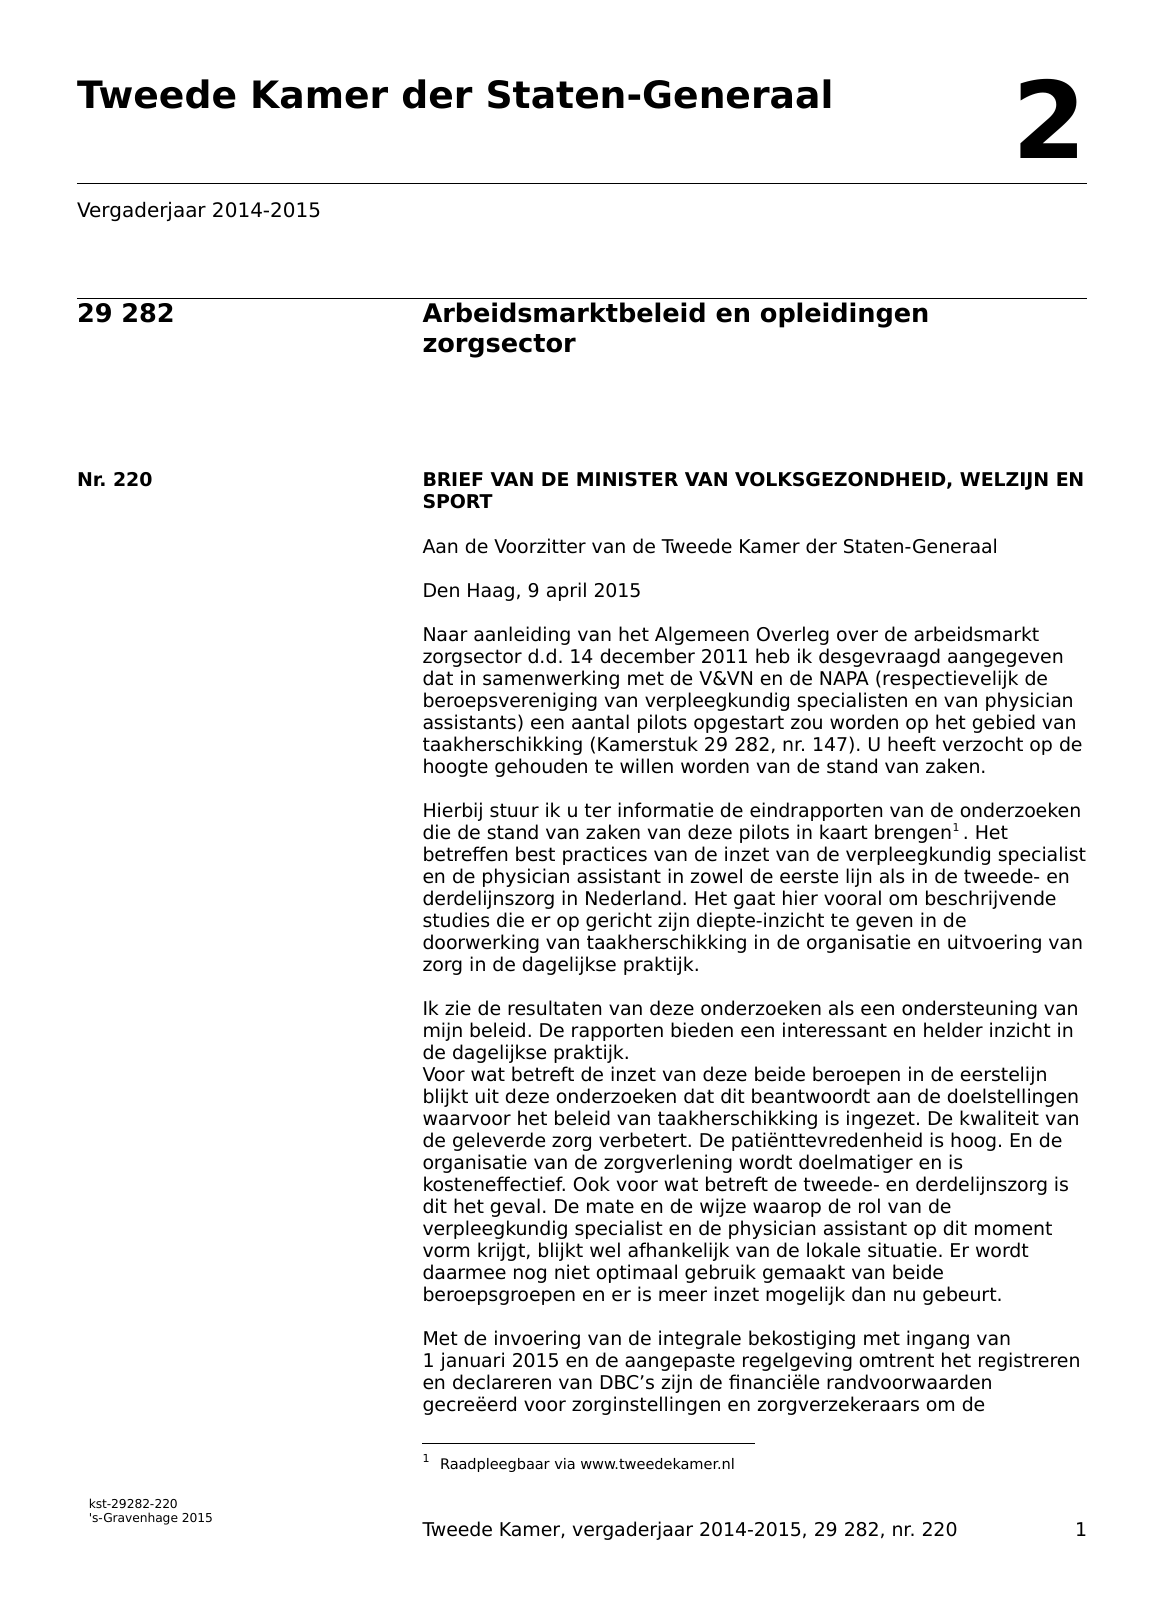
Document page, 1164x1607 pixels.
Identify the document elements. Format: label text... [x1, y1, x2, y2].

subtitle 29 282 Arbeidsmarktbeleid en opleidingen zorgsector [77, 299, 1087, 358]
table_header Tweede Kamer der Staten-Generaal [77, 59, 886, 183]
text Voor wat betreft de inzet van deze beide beroepen in de eerstelijn blijkt uit deze onderzoeken dat dit beantwoordt aan de doelstellingen waarvoor het beleid van taakherschikking is ingezet. De kwaliteit van de geleverde zorg verbetert. De patiënttevredenheid is hoog. En de organisatie van de zorgverlening wordt doelmatiger en is kosteneffectief. Ook voor wat betreft de tweede- en derdelijnszorg is dit het geval. De mate en de wijze waarop de rol van de verpleegkundig specialist en de physician assistant op dit moment vorm krijgt, blijkt wel afhankelijk van de lokale situatie. Er wordt daarmee nog niet optimaal gebruik gemaakt van beide beroepsgroepen en er is meer inzet mogelijk dan nu gebeurt. [422, 1064, 1087, 1306]
text Met de invoering van de integrale bekostiging met ingang van 1 januari 2015 en de aangepaste regelgeving omtrent het registreren en declareren van DBC’s zijn de financiële randvoorwaarden gecreëerd voor zorginstellingen en zorgverzekeraars om de [422, 1328, 1087, 1416]
subtitle Nr. 220 BRIEF VAN DE MINISTER VAN VOLKSGEZONDHEID, WELZIJN EN SPORT [77, 469, 1087, 513]
text Den Haag, 9 april 2015 [422, 580, 1087, 602]
text Naar aanleiding van het Algemeen Overleg over de arbeidsmarkt zorgsector d.d. 14 december 2011 heb ik desgevraagd aangegeven dat in samenwerking met de V&VN en de NAPA (respectievelijk de beroepsvereniging van verpleegkundig specialisten en van physician assistants) een aantal pilots opgestart zou worden op het gebied van taakherschikking (Kamerstuk 29 282, nr. 147). U heeft verzocht op de hoogte gehouden te willen worden van de stand van zaken. [422, 624, 1087, 778]
text 's-Gravenhage 2015 [88, 1511, 323, 1525]
text Hierbij stuur ik u ter informatie de eindrapporten van de onderzoeken die de stand van zaken van deze pilots in kaart brengen. Het betreffen best practices van de inzet van de verpleegkundig specialist en de physician assistant in zowel de eerste lijn als in de tweede- en derdelijnszorg in Nederland. Het gaat hier vooral om beschrijvende studies die er op gericht zijn diepte-inzicht te geven in de doorwerking van taakherschikking in de organisatie en uitvoering van zorg in de dagelijkse praktijk. [422, 800, 1087, 976]
text Ik zie de resultaten van deze onderzoeken als een ondersteuning van mijn beleid. De rapporten bieden een interessant en helder inzicht in de dagelijkse praktijk. [422, 998, 1087, 1064]
table_cell Vergaderjaar 2014-2015 [77, 184, 1087, 298]
table_header 2 [886, 59, 1087, 183]
text Raadpleegbaar via www.tweedekamer.nl [422, 1452, 1087, 1474]
text Aan de Voorzitter van de Tweede Kamer der Staten-Generaal [422, 536, 1087, 557]
text kst-29282-220 [88, 1497, 323, 1511]
